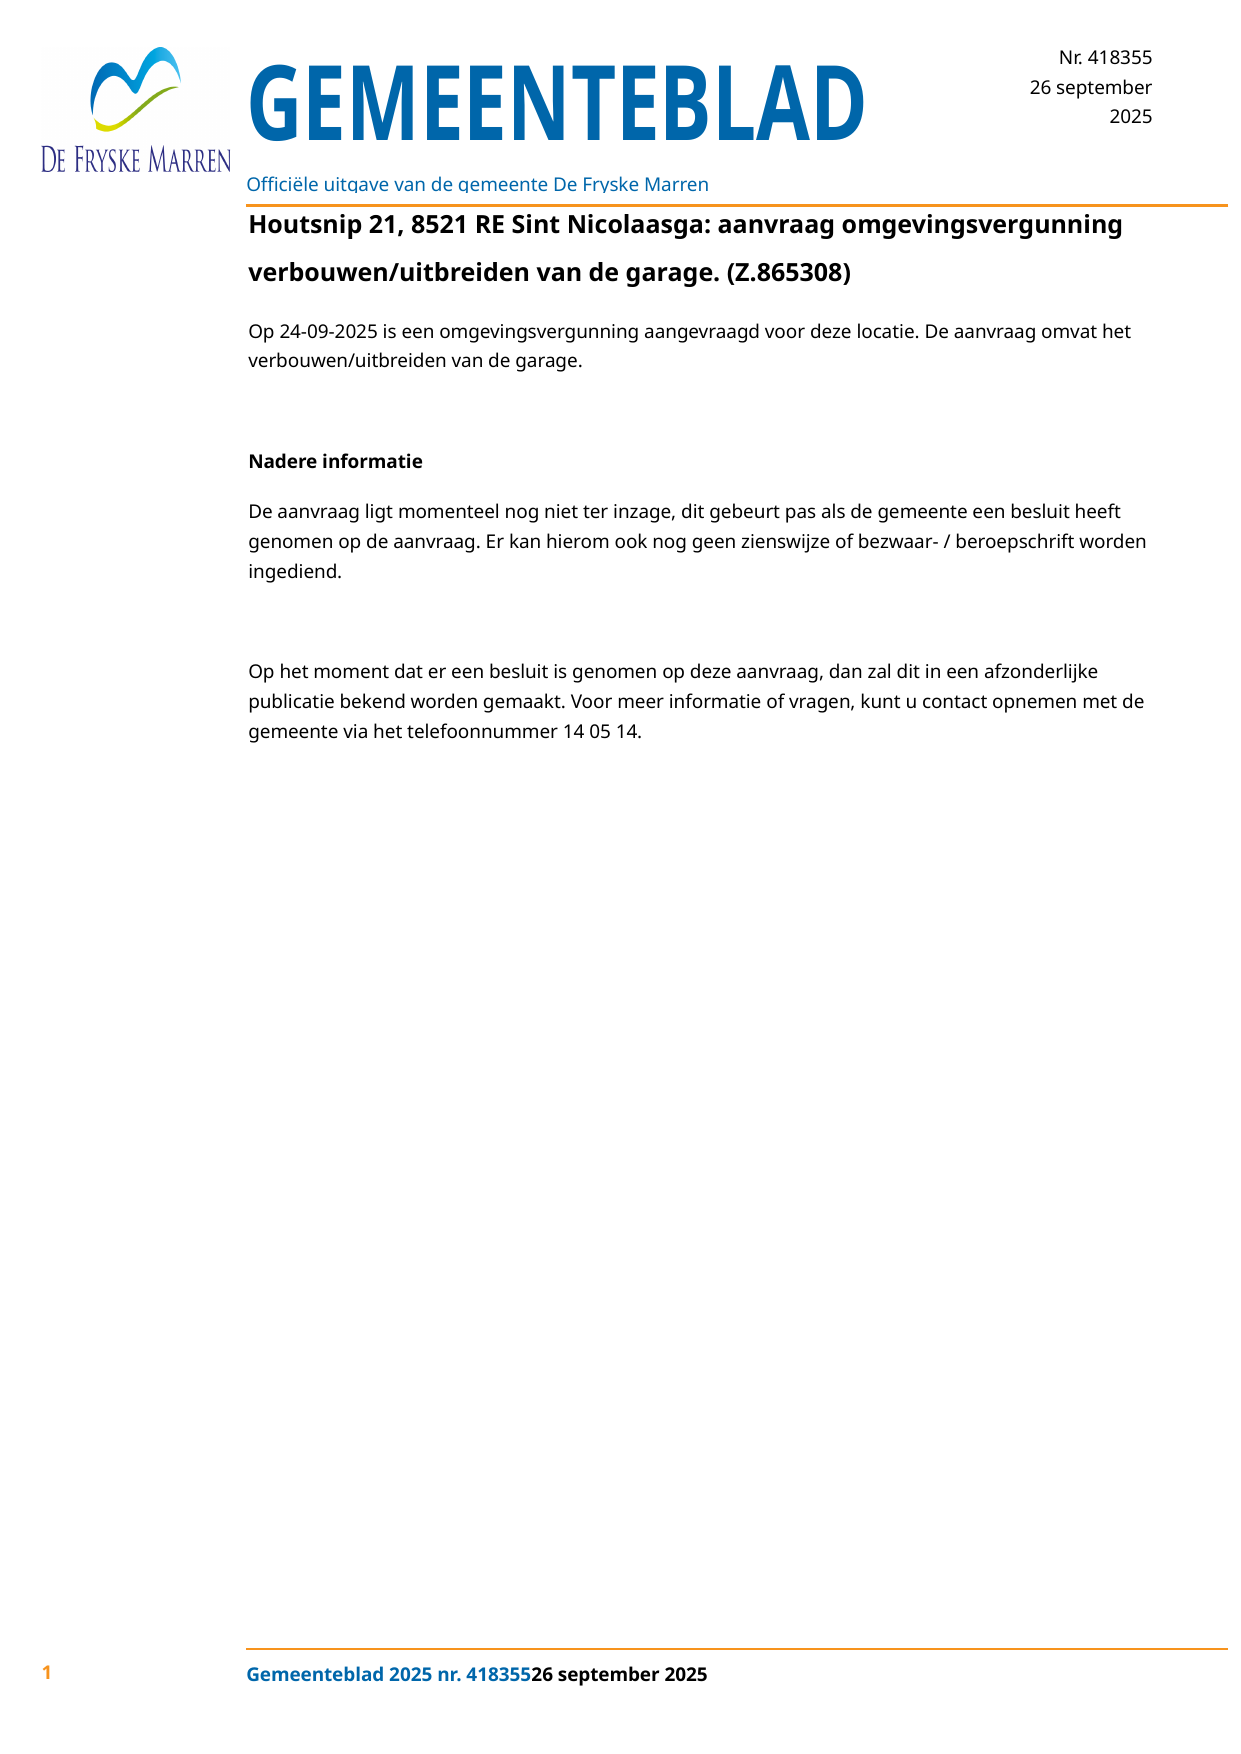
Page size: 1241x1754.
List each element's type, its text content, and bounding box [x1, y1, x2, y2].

text Nadere informatie [248, 448, 1152, 474]
picture [41, 47, 231, 172]
text De aanvraag ligt momenteel nog niet ter inzage, dit gebeurt pas als de gemeente een besluit heeft genomen op de aanvraag. Er kan hierom ook nog geen zienswijze of bezwaar- / beroepschrift worden ingediend. [248, 499, 1152, 584]
text Houtsnip 21, 8521 RE Sint Nicolaasga: aanvraag omgevingsvergunning verbouwen/uitbreiden van de garage. (Z.865308) [248, 207, 1152, 288]
text Op 24-09-2025 is een omgevingsvergunning aangevraagd voor deze locatie. De aanvraag omvat het verbouwen/uitbreiden van de garage. [248, 318, 1152, 373]
text Op het moment dat er een besluit is genomen op deze aanvraag, dan zal dit in een afzonderlijke publicatie bekend worden gemaakt. Voor meer informatie of vragen, kunt u contact opnemen met de gemeente via het telefoonnummer 14 05 14. [248, 659, 1152, 744]
